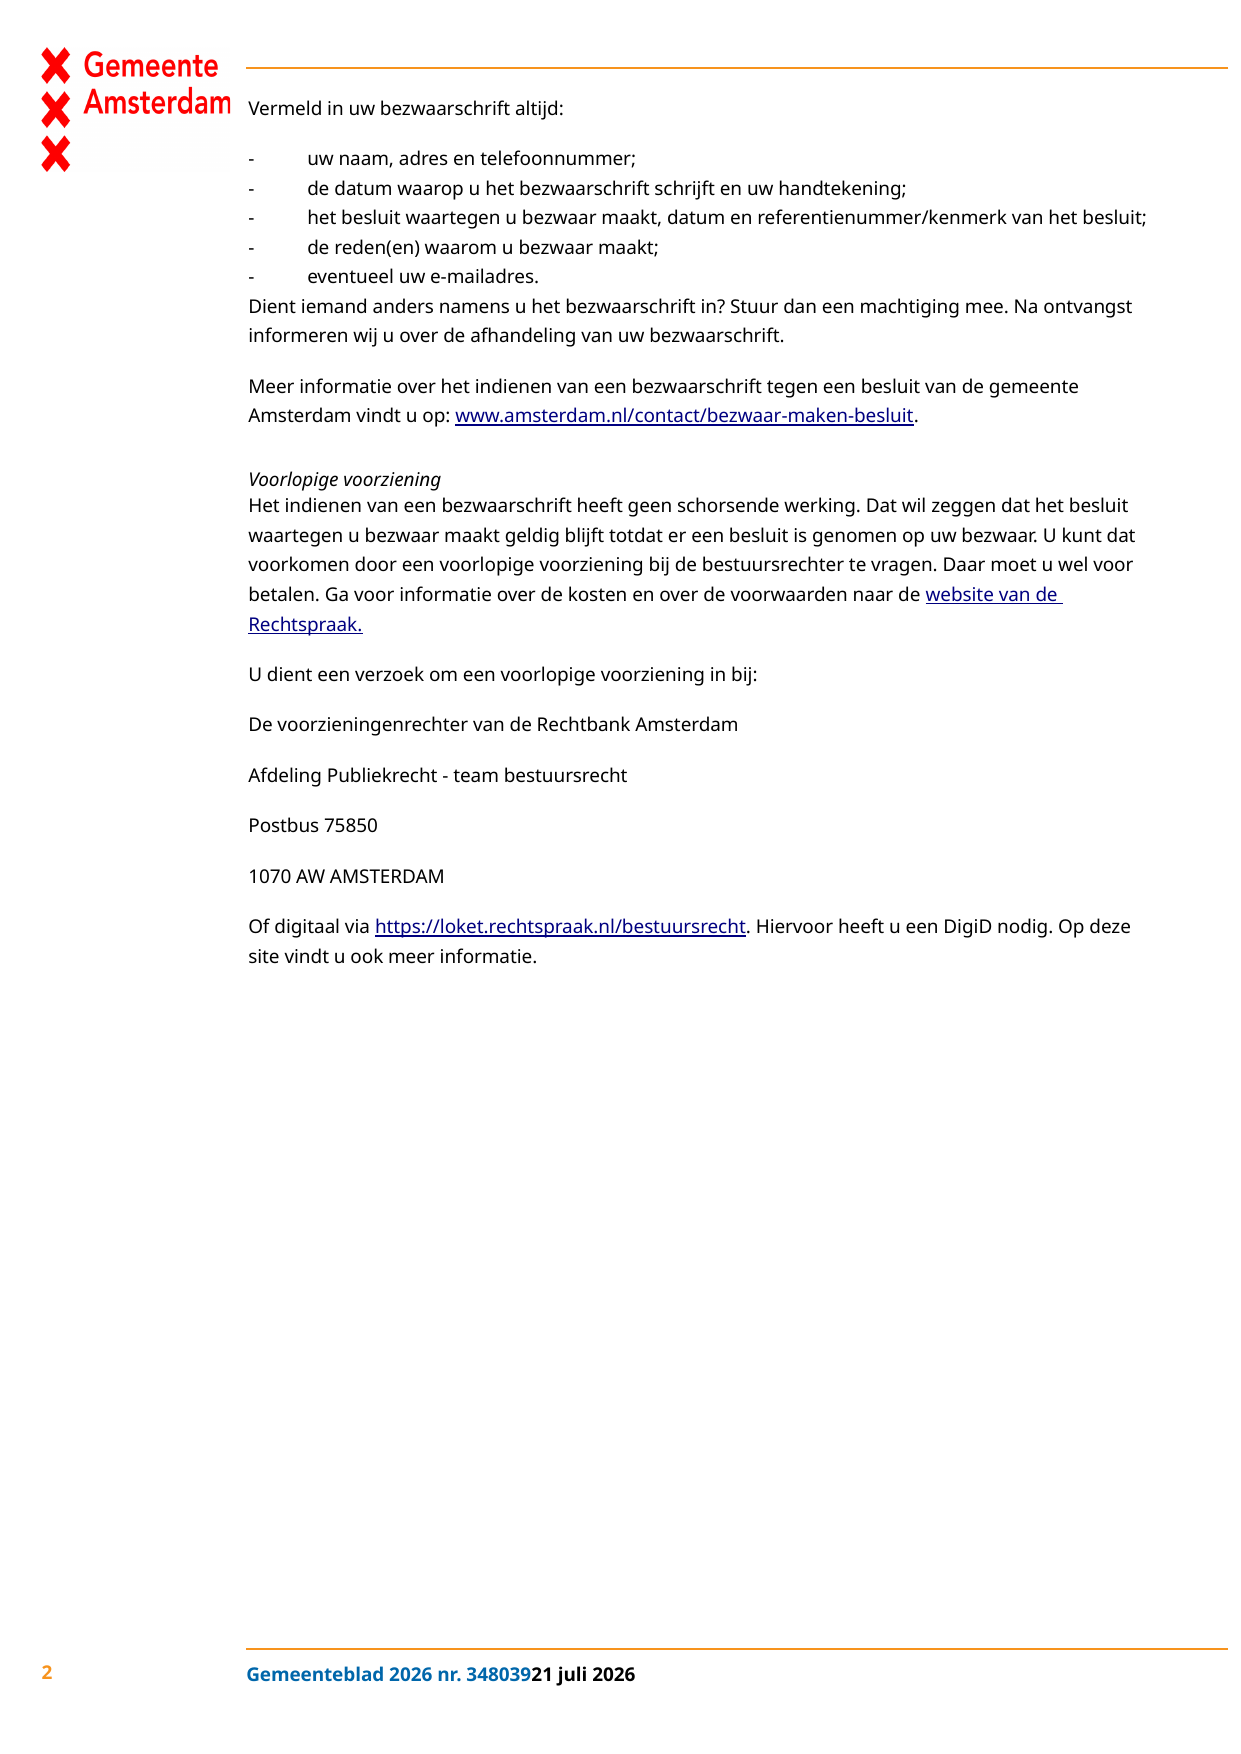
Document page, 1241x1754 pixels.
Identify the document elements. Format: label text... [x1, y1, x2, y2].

text U dient een verzoek om een voorlopige voorziening in bij: [248, 661, 1152, 687]
text Voorlopige voorziening [248, 467, 1152, 492]
text Vermeld in uw bezwaarschrift altijd: [248, 95, 1152, 121]
text Afdeling Publiekrecht - team bestuursrecht [248, 762, 1152, 788]
list uw naam, adres en telefoonnummer; [248, 145, 1152, 171]
text Postbus 75850 [248, 812, 1152, 838]
text Meer informatie over het indienen van een bezwaarschrift tegen een besluit van de gemeente Amsterdam vindt u op: www.amsterdam.nl/contact/bezwaar-maken-besluit. [248, 373, 1152, 428]
text De voorzieningenrechter van de Rechtbank Amsterdam [248, 712, 1152, 737]
text Of digitaal via https://loket.rechtspraak.nl/bestuursrecht. Hiervoor heeft u een DigiD nodig. Op deze site vindt u ook meer informatie. [248, 913, 1152, 968]
text Dient iemand anders namens u het bezwaarschrift in? Stuur dan een machtiging mee. Na ontvangst informeren wij u over de afhandeling van uw bezwaarschrift. [248, 293, 1152, 348]
list de reden(en) waarom u bezwaar maakt; [248, 234, 1152, 260]
text Het indienen van een bezwaarschrift heeft geen schorsende werking. Dat wil zeggen dat het besluit waartegen u bezwaar maakt geldig blijft totdat er een besluit is genomen op uw bezwaar. U kunt dat voorkomen door een voorlopige voorziening bij de bestuursrechter te vragen. Daar moet u wel voor betalen. Ga voor informatie over de kosten en over de voorwaarden naar de website van de Rechtspraak. [248, 492, 1152, 636]
list eventueel uw e-mailadres. [248, 263, 1152, 289]
text 1070 AW AMSTERDAM [248, 863, 1152, 888]
picture [41, 47, 231, 172]
list het besluit waartegen u bezwaar maakt, datum en referentienummer/kenmerk van het besluit; [248, 204, 1152, 230]
list de datum waarop u het bezwaarschrift schrijft en uw handtekening; [248, 175, 1152, 201]
